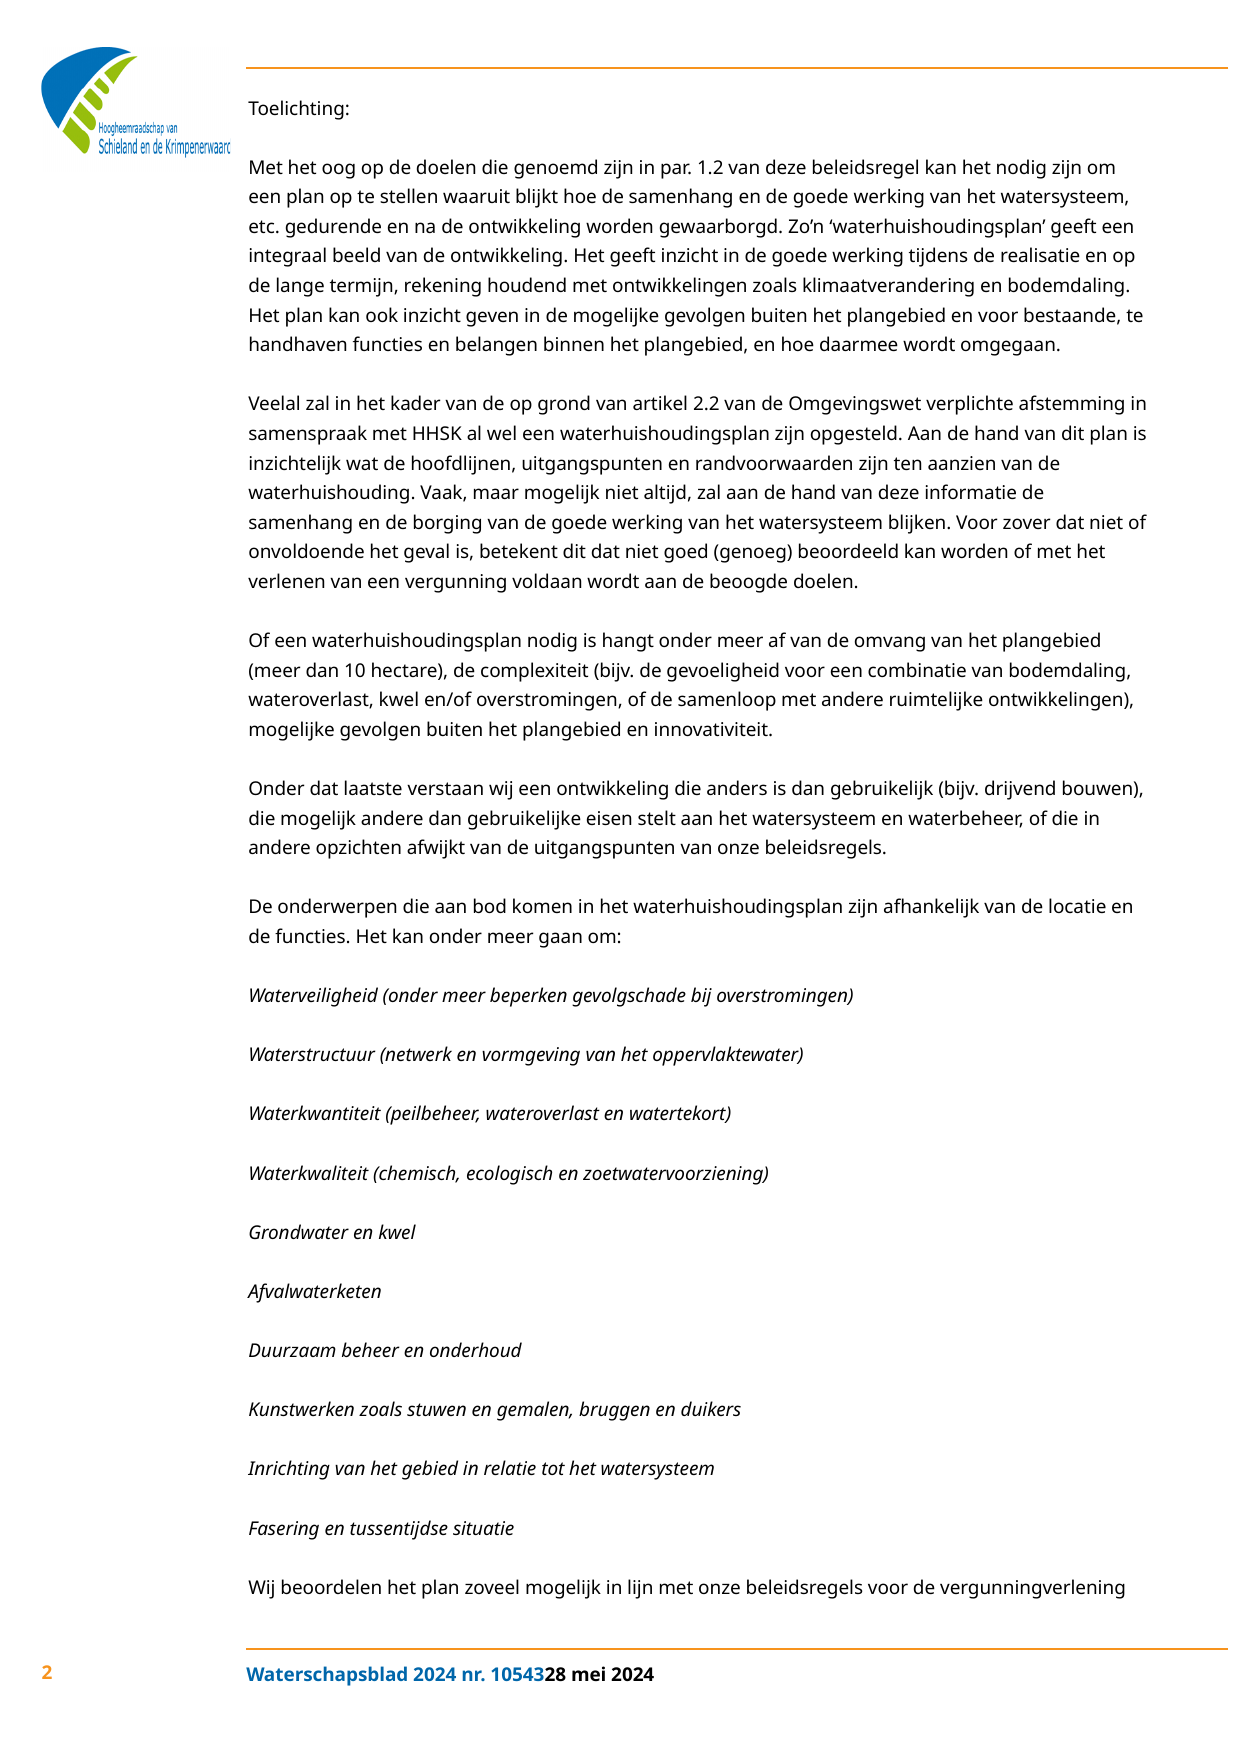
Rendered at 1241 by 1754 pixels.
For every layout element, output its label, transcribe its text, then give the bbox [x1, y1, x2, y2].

table_header Toelichting: Met het oog op de doelen die genoemd zijn in par. 1.2 van deze beleidsregel kan het nodig zijn om een plan op te stellen waaruit blijkt hoe de samenhang en de goede werking van het watersysteem, etc. gedurende en na de ontwikkeling worden gewaarborgd. Zo’n ‘waterhuishoudingsplan’ geeft een integraal beeld van de ontwikkeling. Het geeft inzicht in de goede werking tijdens de realisatie en op de lange termijn, rekening houdend met ontwikkelingen zoals klimaatverandering en bodemdaling. Het plan kan ook inzicht geven in de mogelijke gevolgen buiten het plangebied en voor bestaande, te handhaven functies en belangen binnen het plangebied, en hoe daarmee wordt omgegaan. Veelal zal in het kader van de op grond van artikel 2.2 van de Omgevingswet verplichte afstemming in samenspraak met HHSK al wel een waterhuishoudingsplan zijn opgesteld. Aan de hand van dit plan is inzichtelijk wat de hoofdlijnen, uitgangspunten en randvoorwaarden zijn ten aanzien van de waterhuishouding. Vaak, maar mogelijk niet altijd, zal aan de hand van deze informatie de samenhang en de borging van de goede werking van het watersysteem blijken. Voor zover dat niet of onvoldoende het geval is, betekent dit dat niet goed (genoeg) beoordeeld kan worden of met het verlenen van een vergunning voldaan wordt aan de beoogde doelen. Of een waterhuishoudingsplan nodig is hangt onder meer af van de omvang van het plangebied (meer dan 10 hectare), de complexiteit (bijv. de gevoeligheid voor een combinatie van bodemdaling, wateroverlast, kwel en/of overstromingen, of de samenloop met andere ruimtelijke ontwikkelingen), mogelijke gevolgen buiten het plangebied en innovativiteit. Onder dat laatste verstaan wij een ontwikkeling die anders is dan gebruikelijk (bijv. drijvend bouwen), die mogelijk andere dan gebruikelijke eisen stelt aan het watersysteem en waterbeheer, of die in andere opzichten afwijkt van de uitgangspunten van onze beleidsregels. De onderwerpen die aan bod komen in het waterhuishoudingsplan zijn afhankelijk van de locatie en de functies. Het kan onder meer gaan om: Waterveiligheid (onder meer beperken gevolgschade bij overstromingen) Waterstructuur (netwerk en vormgeving van het oppervlaktewater) Waterkwantiteit (peilbeheer, wateroverlast en watertekort) Waterkwaliteit (chemisch, ecologisch en zoetwatervoorziening) Grondwater en kwel Afvalwaterketen Duurzaam beheer en onderhoud Kunstwerken zoals stuwen en gemalen, bruggen en duikers Inrichting van het gebied in relatie tot het watersysteem Fasering en tussentijdse situatie Wij beoordelen het plan zoveel mogelijk in lijn met onze beleidsregels voor de vergunningverlening [248, 95, 1152, 1600]
picture [41, 47, 231, 172]
